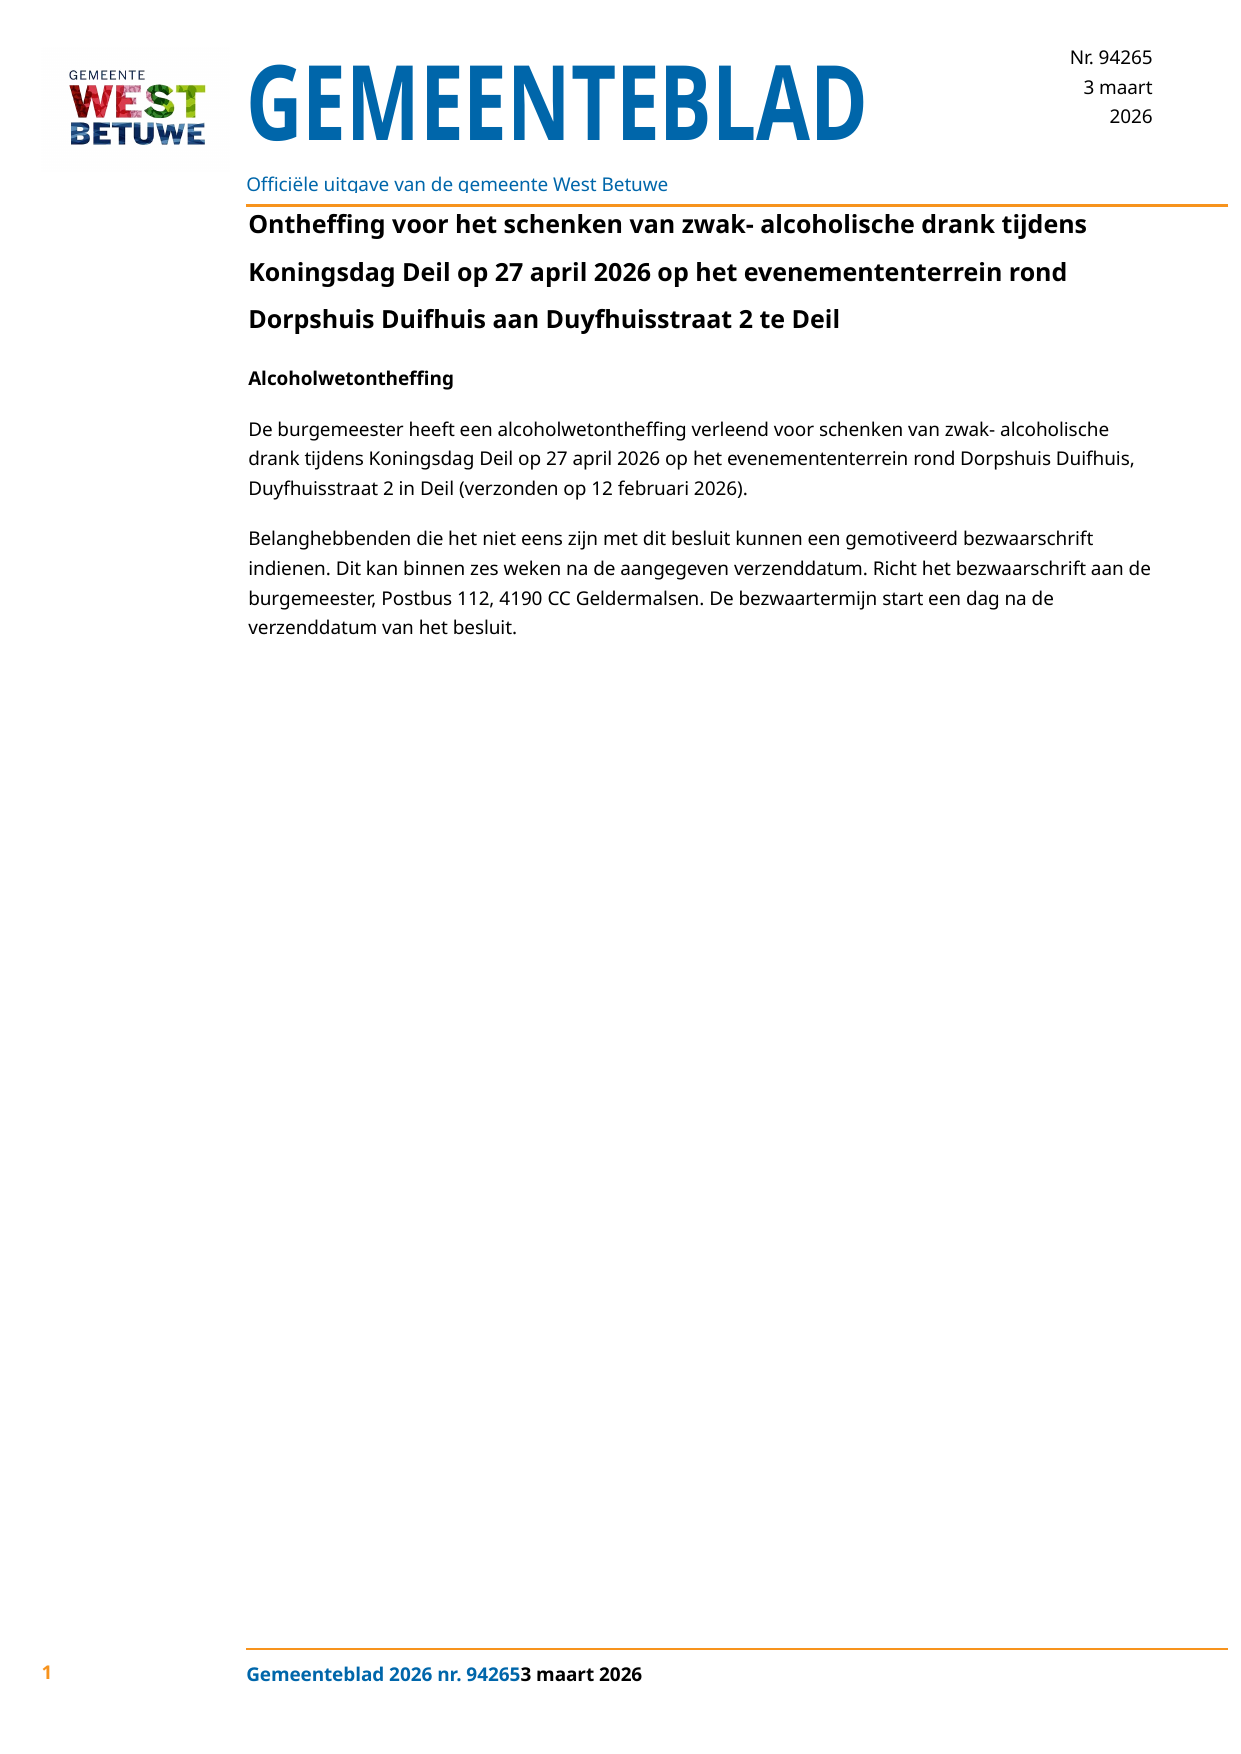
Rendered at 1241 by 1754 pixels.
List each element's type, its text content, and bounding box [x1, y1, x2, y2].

text De burgemeester heeft een alcoholwetontheffing verleend voor schenken van zwak- alcoholische drank tijdens Koningsdag Deil op 27 april 2026 op het evenemententerrein rond Dorpshuis Duifhuis, Duyfhuisstraat 2 in Deil (verzonden op 12 februari 2026). [248, 416, 1152, 501]
text Belanghebbenden die het niet eens zijn met dit besluit kunnen een gemotiveerd bezwaarschrift indienen. Dit kan binnen zes weken na de aangegeven verzenddatum. Richt het bezwaarschrift aan de burgemeester, Postbus 112, 4190 CC Geldermalsen. De bezwaartermijn start een dag na de verzenddatum van het besluit. [248, 526, 1152, 640]
picture [41, 47, 231, 172]
text Ontheffing voor het schenken van zwak- alcoholische drank tijdens Koningsdag Deil op 27 april 2026 op het evenemententerrein rond Dorpshuis Duifhuis aan Duyfhuisstraat 2 te Deil [248, 207, 1152, 336]
text Alcoholwetontheffing [248, 366, 1152, 391]
